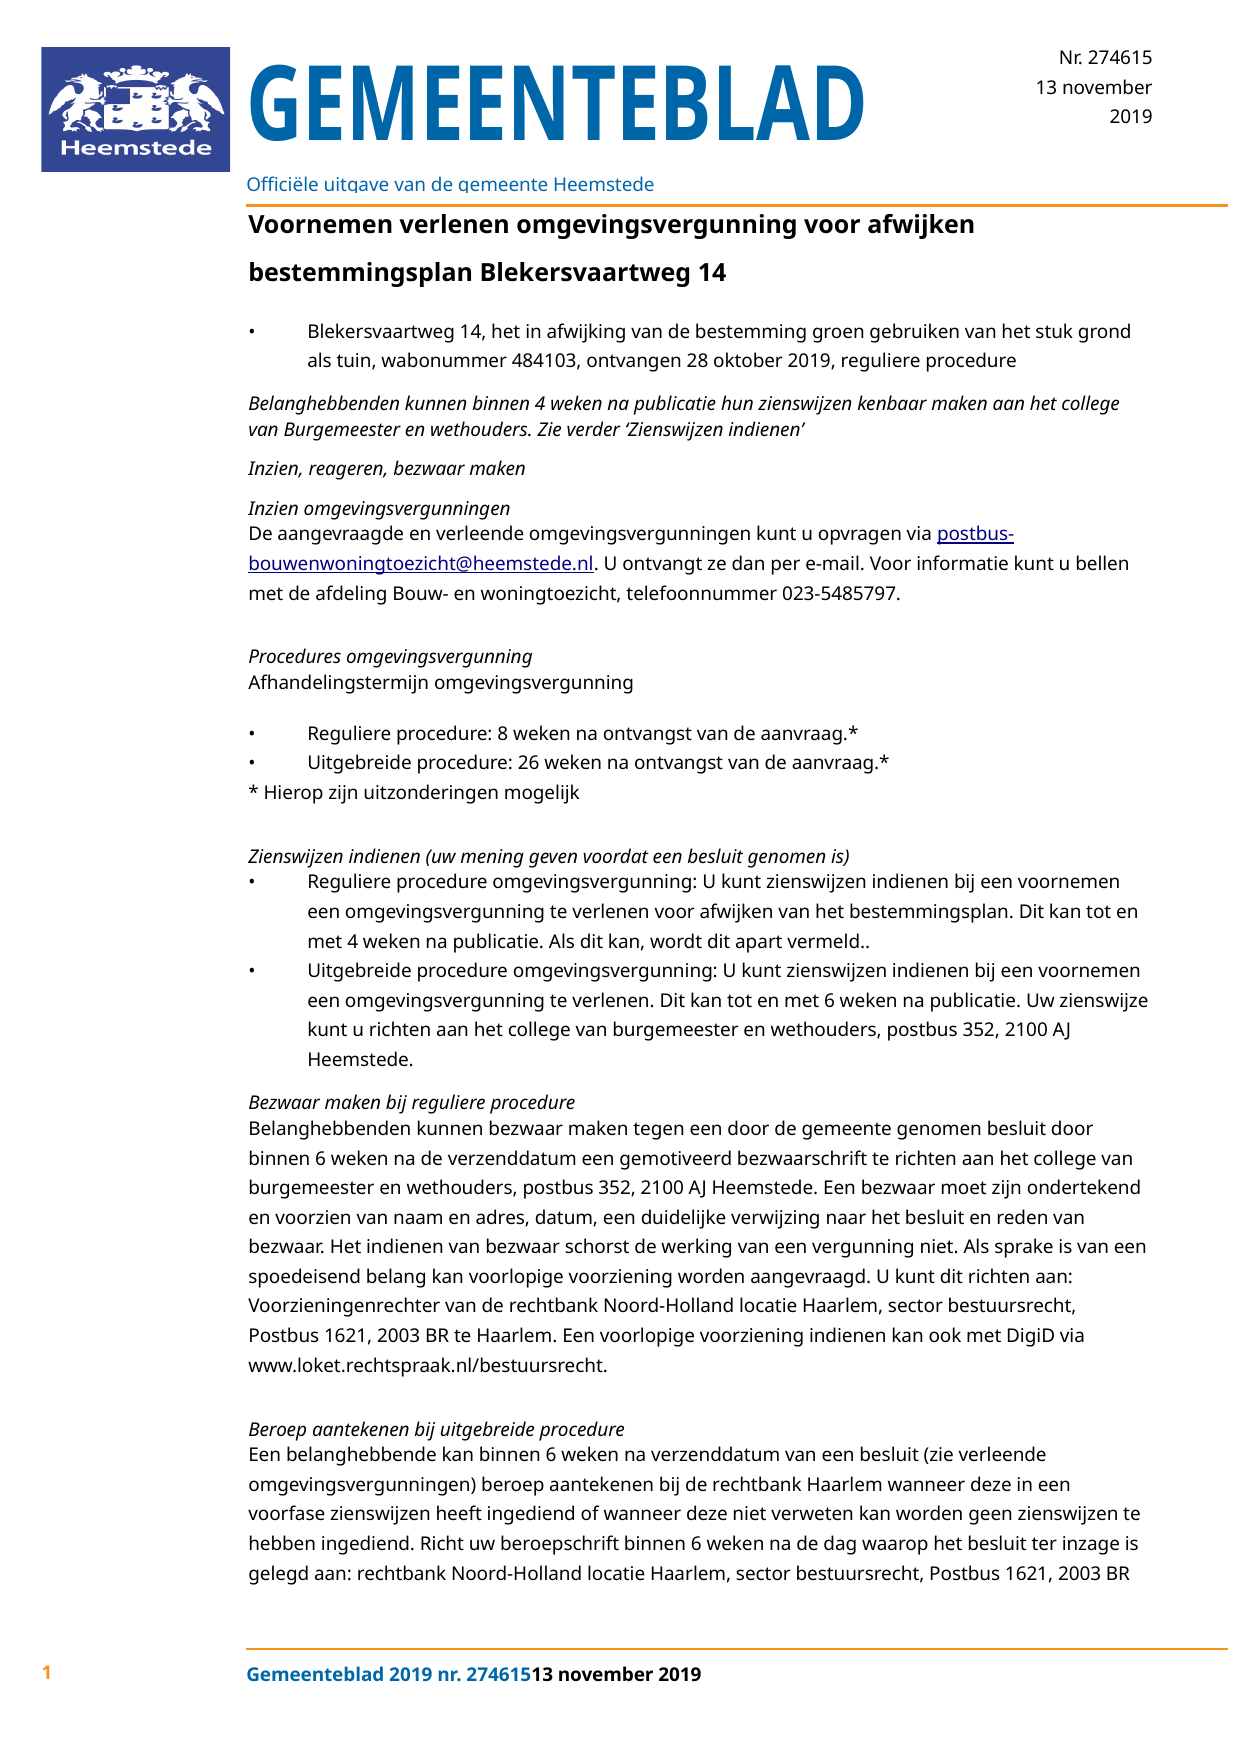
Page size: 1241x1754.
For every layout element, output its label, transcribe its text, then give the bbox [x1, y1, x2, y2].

picture [41, 47, 231, 172]
text Inzien omgevingsvergunningen [248, 495, 1152, 521]
text Zienswijzen indienen (uw mening geven voordat een besluit genomen is) [248, 843, 1152, 869]
text Procedures omgevingsvergunning [248, 644, 1152, 669]
text Voornemen verlenen omgevingsvergunning voor afwijken bestemmingsplan Blekersvaartweg 14 [248, 207, 1152, 288]
list Reguliere procedure omgevingsvergunning: U kunt zienswijzen indienen bij een voornemen een omgevingsvergunning te verlenen voor afwijken van het bestemmingsplan. Dit kan tot en met 4 weken na publicatie. Als dit kan, wordt dit apart vermeld.. [248, 869, 1152, 954]
text Beroep aantekenen bij uitgebreide procedure [248, 1416, 1152, 1441]
text Bezwaar maken bij reguliere procedure [248, 1089, 1152, 1115]
text Belanghebbenden kunnen binnen 4 weken na publicatie hun zienswijzen kenbaar maken aan het college van Burgemeester en wethouders. Zie verder ‘Zienswijzen indienen’ [248, 391, 1152, 442]
text Een belanghebbende kan binnen 6 weken na verzenddatum van een besluit (zie verleende omgevingsvergunningen) beroep aantekenen bij de rechtbank Haarlem wanneer deze in een voorfase zienswijzen heeft ingediend of wanneer deze niet verweten kan worden geen zienswijzen te hebben ingediend. Richt uw beroepschrift binnen 6 weken na de dag waarop het besluit ter inzage is gelegd aan: rechtbank Noord-Holland locatie Haarlem, sector bestuursrecht, Postbus 1621, 2003 BR [248, 1441, 1152, 1586]
text Inzien, reageren, bezwaar maken [248, 456, 1152, 481]
text De aangevraagde en verleende omgevingsvergunningen kunt u opvragen via postbus-bouwenwoningtoezicht@heemstede.nl. U ontvangt ze dan per e-mail. Voor informatie kunt u bellen met de afdeling Bouw- en woningtoezicht, telefoonnummer 023-5485797. [248, 521, 1152, 606]
text Belanghebbenden kunnen bezwaar maken tegen een door de gemeente genomen besluit door binnen 6 weken na de verzenddatum een gemotiveerd bezwaarschrift te richten aan het college van burgemeester en wethouders, postbus 352, 2100 AJ Heemstede. Een bezwaar moet zijn ondertekend en voorzien van naam en adres, datum, een duidelijke verwijzing naar het besluit en reden van bezwaar. Het indienen van bezwaar schorst de werking van een vergunning niet. Als sprake is van een spoedeisend belang kan voorlopige voorziening worden aangevraagd. U kunt dit richten aan: Voorzieningenrechter van de rechtbank Noord-Holland locatie Haarlem, sector bestuursrecht, Postbus 1621, 2003 BR te Haarlem. Een voorlopige voorziening indienen kan ook met DigiD via www.loket.rechtspraak.nl/bestuursrecht. [248, 1115, 1152, 1377]
list Uitgebreide procedure: 26 weken na ontvangst van de aanvraag.* [248, 749, 1152, 775]
text Afhandelingstermijn omgevingsvergunning [248, 669, 1152, 695]
text * Hierop zijn uitzonderingen mogelijk [248, 779, 1152, 805]
list Blekersvaartweg 14, het in afwijking van de bestemming groen gebruiken van het stuk grond als tuin, wabonummer 484103, ontvangen 28 oktober 2019, reguliere procedure [248, 318, 1152, 373]
list Reguliere procedure: 8 weken na ontvangst van de aanvraag.* [248, 720, 1152, 746]
list Uitgebreide procedure omgevingsvergunning: U kunt zienswijzen indienen bij een voornemen een omgevingsvergunning te verlenen. Dit kan tot en met 6 weken na publicatie. Uw zienswijze kunt u richten aan het college van burgemeester en wethouders, postbus 352, 2100 AJ Heemstede. [248, 957, 1152, 1072]
